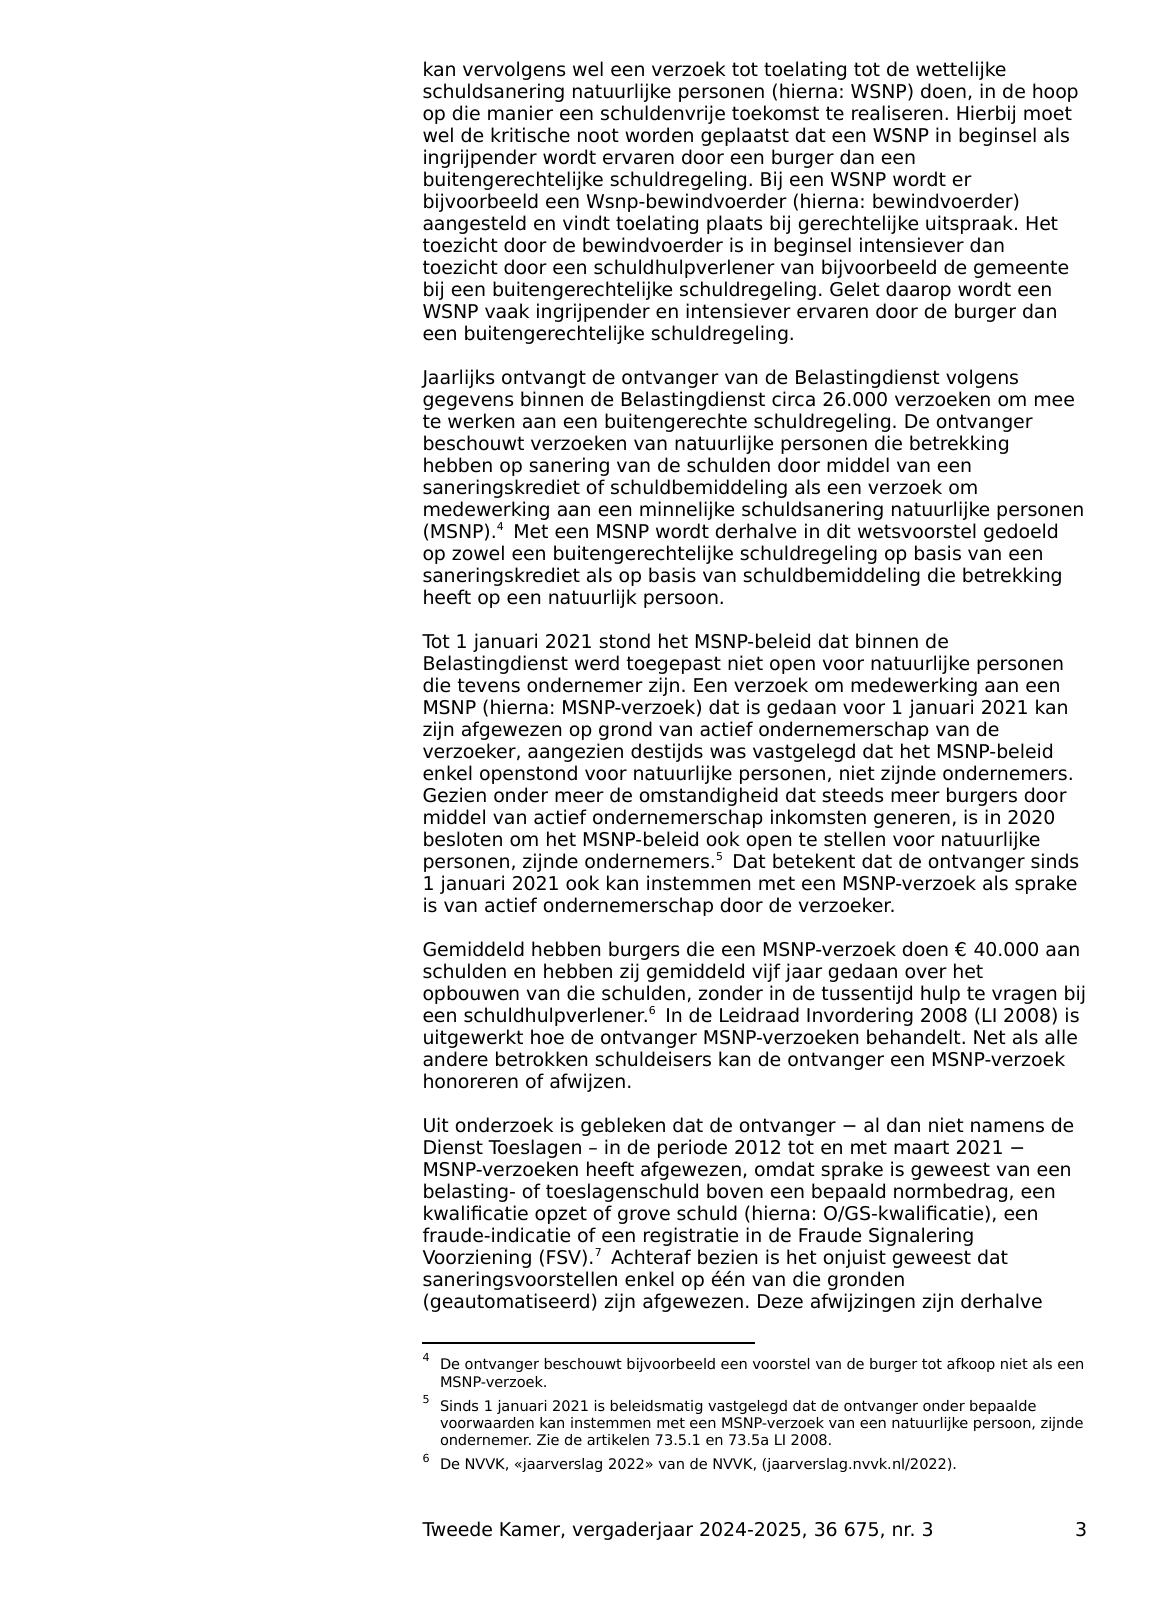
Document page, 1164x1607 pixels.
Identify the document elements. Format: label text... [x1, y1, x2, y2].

text Uit onderzoek is gebleken dat de ontvanger − al dan niet namens de Dienst Toeslagen – in de periode 2012 tot en met maart 2021 − MSNP-verzoeken heeft afgewezen, omdat sprake is geweest van een belasting- of toeslagenschuld boven een bepaald normbedrag, een kwalificatie opzet of grove schuld (hierna: O/GS-kwalificatie), een fraude-indicatie of een registratie in de Fraude Signalering Voorziening (FSV). Achteraf bezien is het onjuist geweest dat saneringsvoorstellen enkel op één van die gronden (geautomatiseerd) zijn afgewezen. Deze afwijzingen zijn derhalve [422, 1115, 1087, 1313]
text Tot 1 januari 2021 stond het MSNP-beleid dat binnen de Belastingdienst werd toegepast niet open voor natuurlijke personen die tevens ondernemer zijn. Een verzoek om medewerking aan een MSNP (hierna: MSNP-verzoek) dat is gedaan voor 1 januari 2021 kan zijn afgewezen op grond van actief ondernemerschap van de verzoeker, aangezien destijds was vastgelegd dat het MSNP-beleid enkel openstond voor natuurlijke personen, niet zijnde ondernemers. Gezien onder meer de omstandigheid dat steeds meer burgers door middel van actief ondernemerschap inkomsten generen, is in 2020 besloten om het MSNP-beleid ook open te stellen voor natuurlijke personen, zijnde ondernemers. Dat betekent dat de ontvanger sinds 1 januari 2021 ook kan instemmen met een MSNP-verzoek als sprake is van actief ondernemerschap door de verzoeker. [422, 631, 1087, 917]
text De ontvanger beschouwt bijvoorbeeld een voorstel van de burger tot afkoop niet als een MSNP-verzoek. [422, 1352, 1087, 1391]
text Gemiddeld hebben burgers die een MSNP-verzoek doen € 40.000 aan schulden en hebben zij gemiddeld vijf jaar gedaan over het opbouwen van die schulden, zonder in de tussentijd hulp te vragen bij een schuldhulpverlener. In de Leidraad Invordering 2008 (LI 2008) is uitgewerkt hoe de ontvanger MSNP-verzoeken behandelt. Net als alle andere betrokken schuldeisers kan de ontvanger een MSNP-verzoek honoreren of afwijzen. [422, 939, 1087, 1093]
text Sinds 1 januari 2021 is beleidsmatig vastgelegd dat de ontvanger onder bepaalde voorwaarden kan instemmen met een MSNP-verzoek van een natuurlijke persoon, zijnde ondernemer. Zie de artikelen 73.5.1 en 73.5a LI 2008. [422, 1393, 1087, 1449]
text kan vervolgens wel een verzoek tot toelating tot de wettelijke schuldsanering natuurlijke personen (hierna: WSNP) doen, in de hoop op die manier een schuldenvrije toekomst te realiseren. Hierbij moet wel de kritische noot worden geplaatst dat een WSNP in beginsel als ingrijpender wordt ervaren door een burger dan een buitengerechtelijke schuldregeling. Bij een WSNP wordt er bijvoorbeeld een Wsnp-bewindvoerder (hierna: bewindvoerder) aangesteld en vindt toelating plaats bij gerechtelijke uitspraak. Het toezicht door de bewindvoerder is in beginsel intensiever dan toezicht door een schuldhulpverlener van bijvoorbeeld de gemeente bij een buitengerechtelijke schuldregeling. Gelet daarop wordt een WSNP vaak ingrijpender en intensiever ervaren door de burger dan een buitengerechtelijke schuldregeling. [422, 59, 1087, 345]
text De NVVK, «jaarverslag 2022» van de NVVK, (jaarverslag.nvvk.nl/2022). [422, 1452, 1087, 1474]
text Jaarlijks ontvangt de ontvanger van de Belastingdienst volgens gegevens binnen de Belastingdienst circa 26.000 verzoeken om mee te werken aan een buitengerechte schuldregeling. De ontvanger beschouwt verzoeken van natuurlijke personen die betrekking hebben op sanering van de schulden door middel van een saneringskrediet of schuldbemiddeling als een verzoek om medewerking aan een minnelijke schuldsanering natuurlijke personen (MSNP). Met een MSNP wordt derhalve in dit wetsvoorstel gedoeld op zowel een buitengerechtelijke schuldregeling op basis van een saneringskrediet als op basis van schuldbemiddeling die betrekking heeft op een natuurlijk persoon. [422, 367, 1087, 609]
